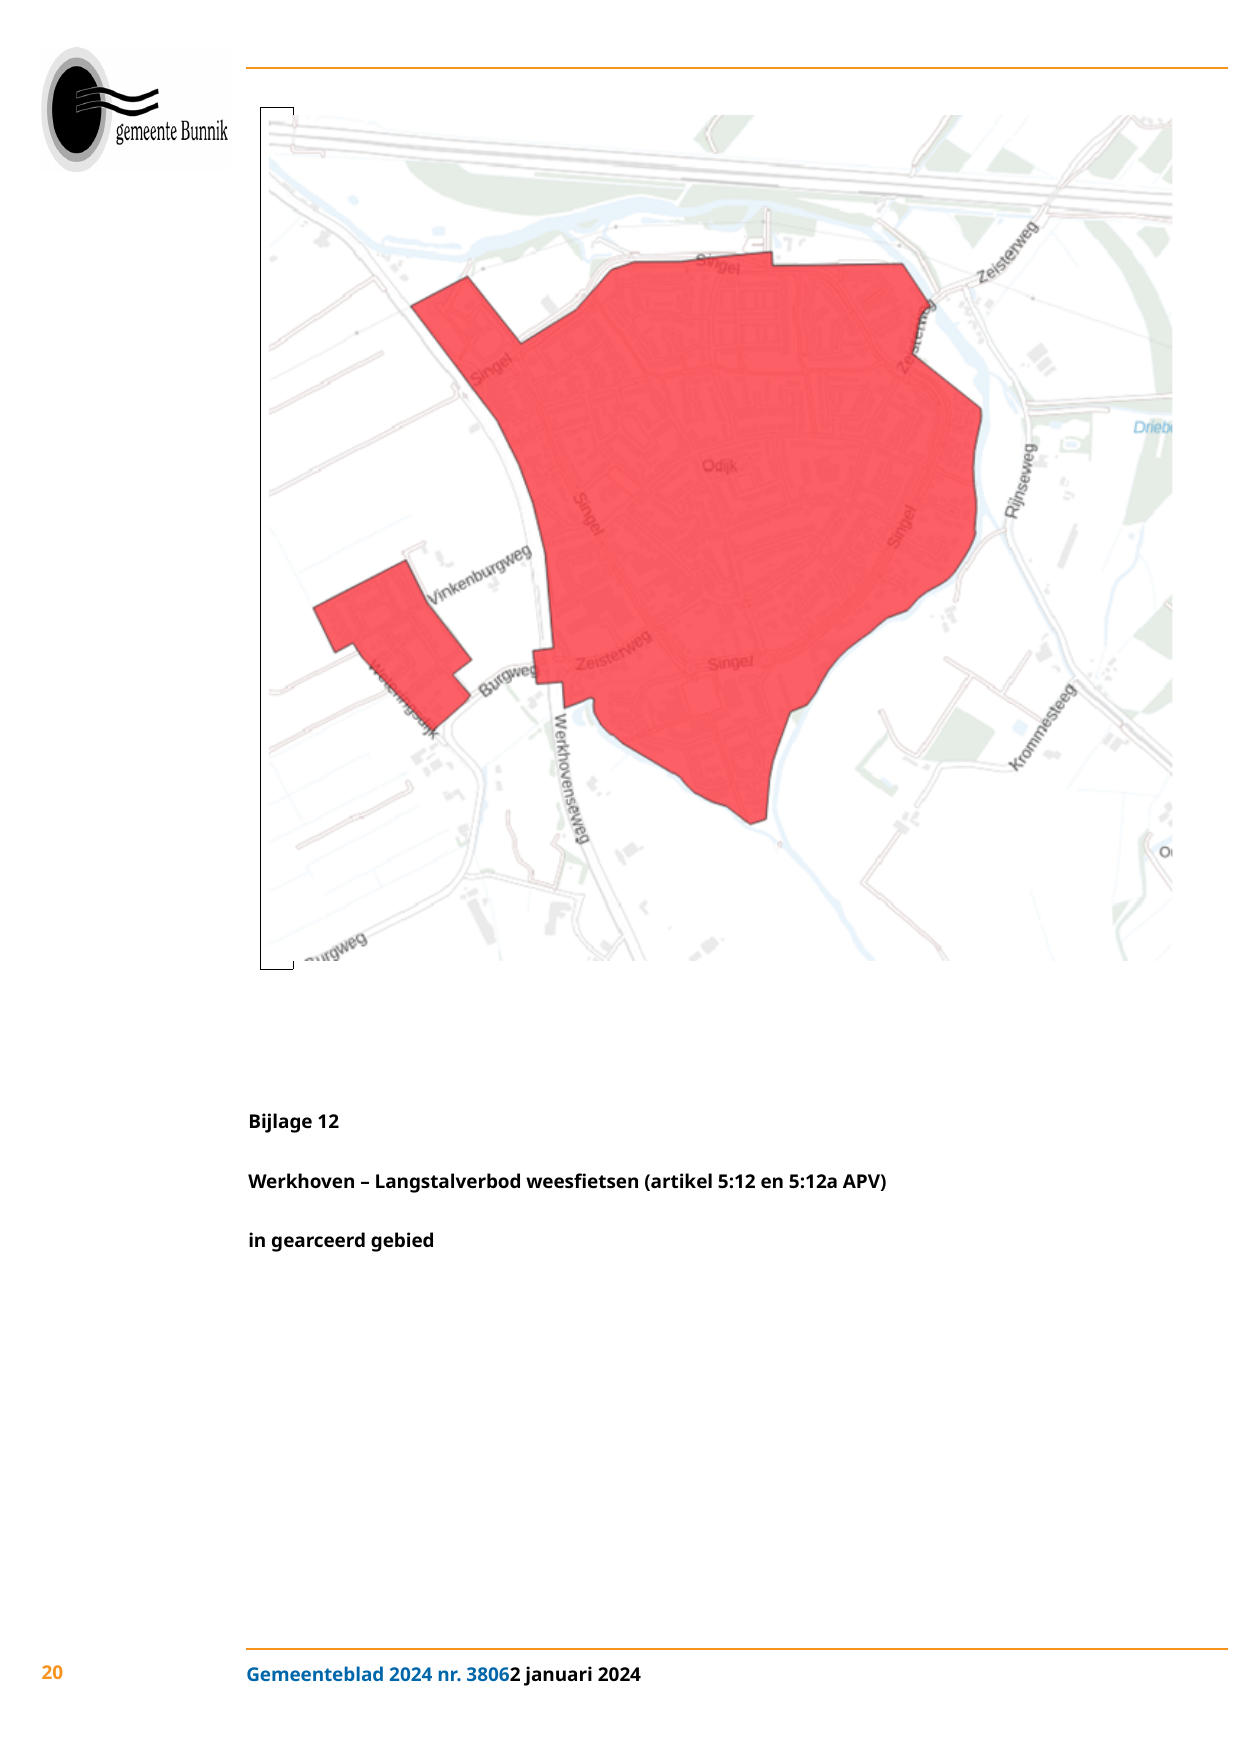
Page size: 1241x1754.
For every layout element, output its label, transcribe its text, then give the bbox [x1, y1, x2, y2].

text Werkhoven – Langstalverbod weesfietsen (artikel 5:12 en 5:12a APV) [248, 1168, 1152, 1194]
picture [268, 115, 1173, 961]
text Bijlage 12 [248, 1109, 1152, 1134]
picture [41, 47, 231, 172]
text in gearceerd gebied [248, 1227, 1152, 1253]
